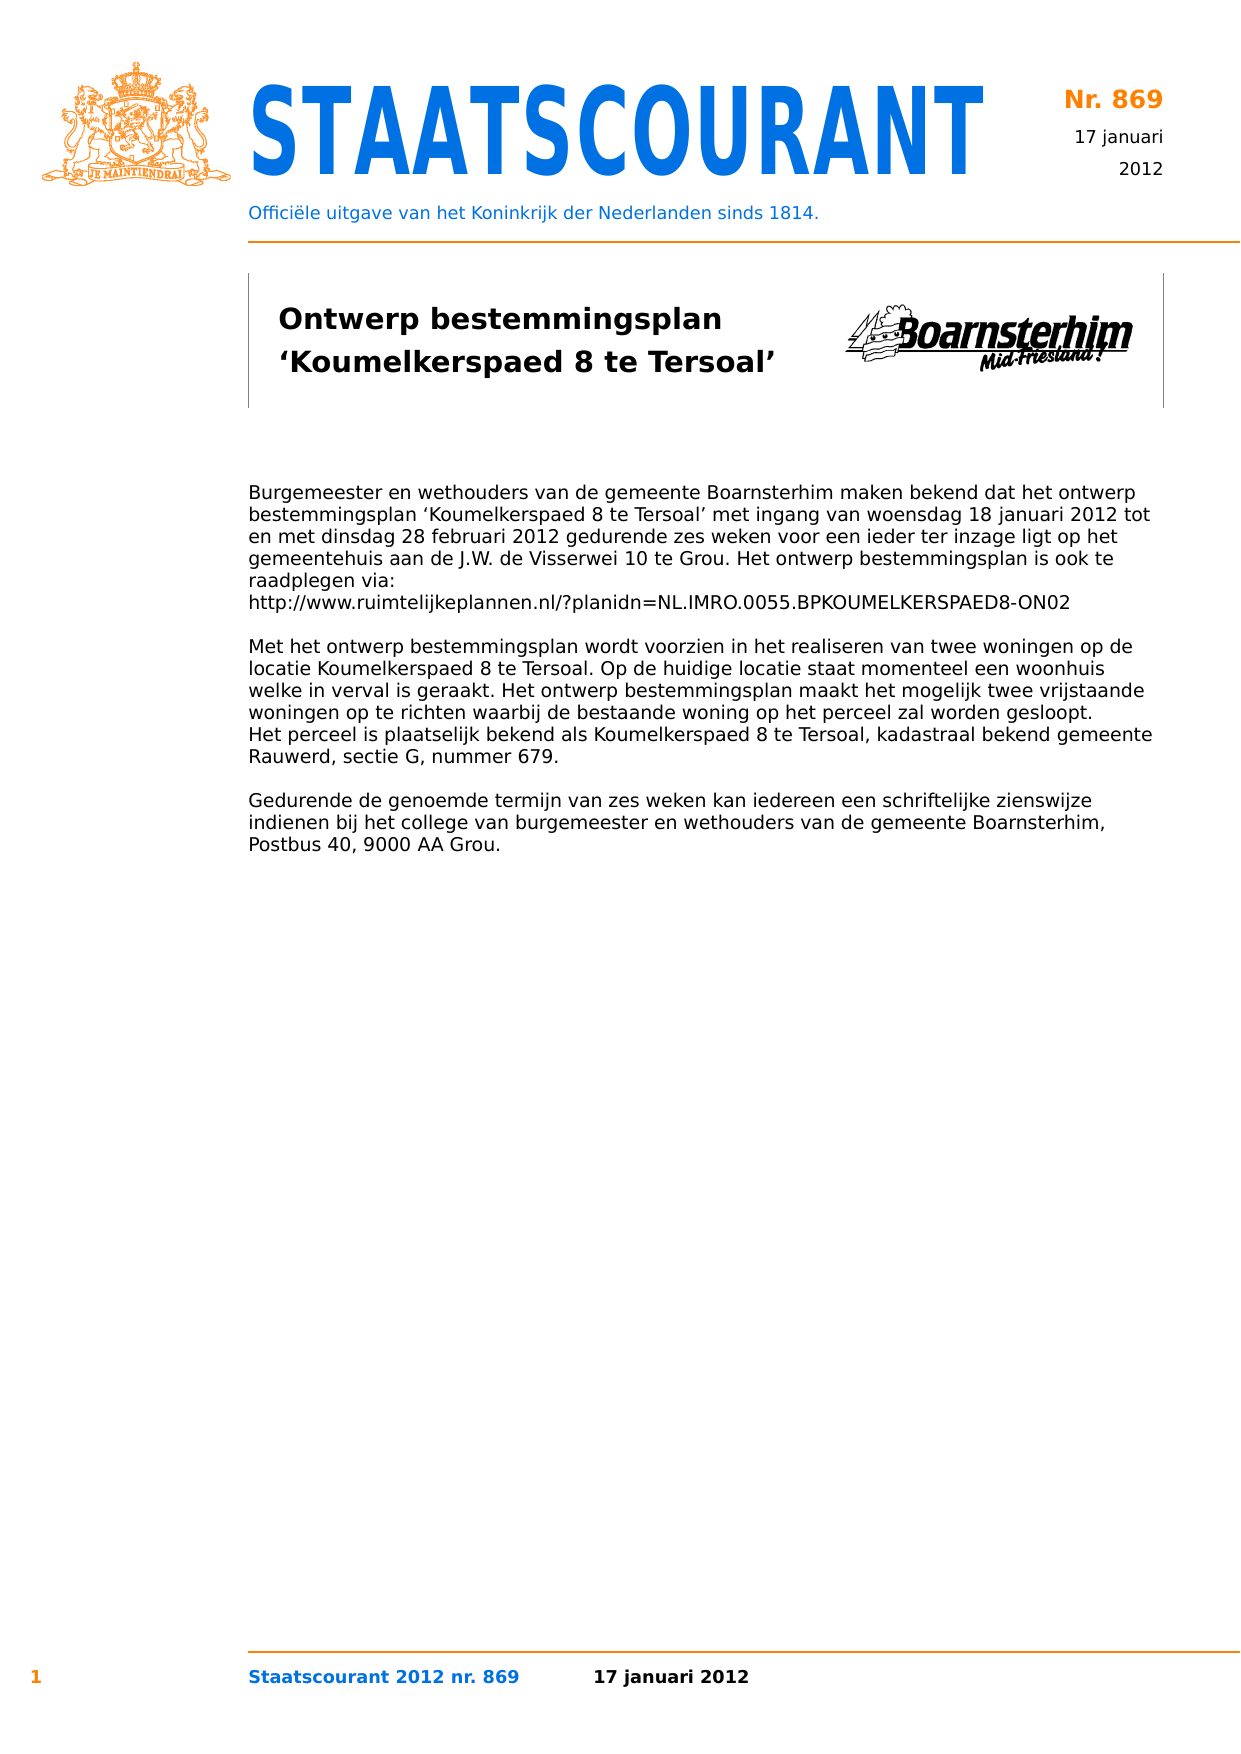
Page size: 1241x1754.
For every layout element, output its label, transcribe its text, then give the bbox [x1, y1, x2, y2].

table_cell 2012 [998, 153, 1240, 203]
text Met het ontwerp bestemmingsplan wordt voorzien in het realiseren van twee woningen op de locatie Koumelkerspaed 8 te Tersoal. Op de huidige locatie staat momenteel een woonhuis welke in verval is geraakt. Het ontwerp bestemmingsplan maakt het mogelijk twee vrijstaande woningen op te richten waarbij de bestaande woning op het perceel zal worden gesloopt. [248, 636, 1163, 724]
text Burgemeester en wethouders van de gemeente Boarnsterhim maken bekend dat het ontwerp bestemmingsplan ‘Koumelkerspaed 8 te Tersoal’ met ingang van woensdag 18 januari 2012 tot en met dinsdag 28 februari 2012 gedurende zes weken voor een ieder ter inzage ligt op het gemeentehuis aan de J.W. de Visserwei 10 te Grou. Het ontwerp bestemmingsplan is ook te raadplegen via: [248, 482, 1163, 592]
table_cell 17 januari [998, 121, 1240, 153]
text http://www.ruimtelijkeplannen.nl/?planidn=NL.IMRO.0055.BPKOUMELKERSPAED8-ON02 [248, 592, 1163, 614]
table_header Nr. 869 [998, 62, 1240, 121]
text Het perceel is plaatselijk bekend als Koumelkerspaed 8 te Tersoal, kadastraal bekend gemeente Rauwerd, sectie G, nummer 679. [248, 724, 1163, 768]
subtitle Ontwerp bestemmingsplan ‘Koumelkerspaed 8 te Tersoal’ [249, 273, 1163, 408]
table_header STAATSCOURANT [248, 62, 998, 203]
text Gedurende de genoemde termijn van zes weken kan iedereen een schriftelijke zienswijze indienen bij het college van burgemeester en wethouders van de gemeente Boarnsterhim, Postbus 40, 9000 AA Grou. [248, 790, 1163, 856]
table_cell Officiële uitgave van het Koninkrijk der Nederlanden sinds 1814. [248, 203, 1240, 241]
picture [41, 62, 231, 186]
picture [844, 302, 1134, 374]
table_header [25, 62, 248, 241]
